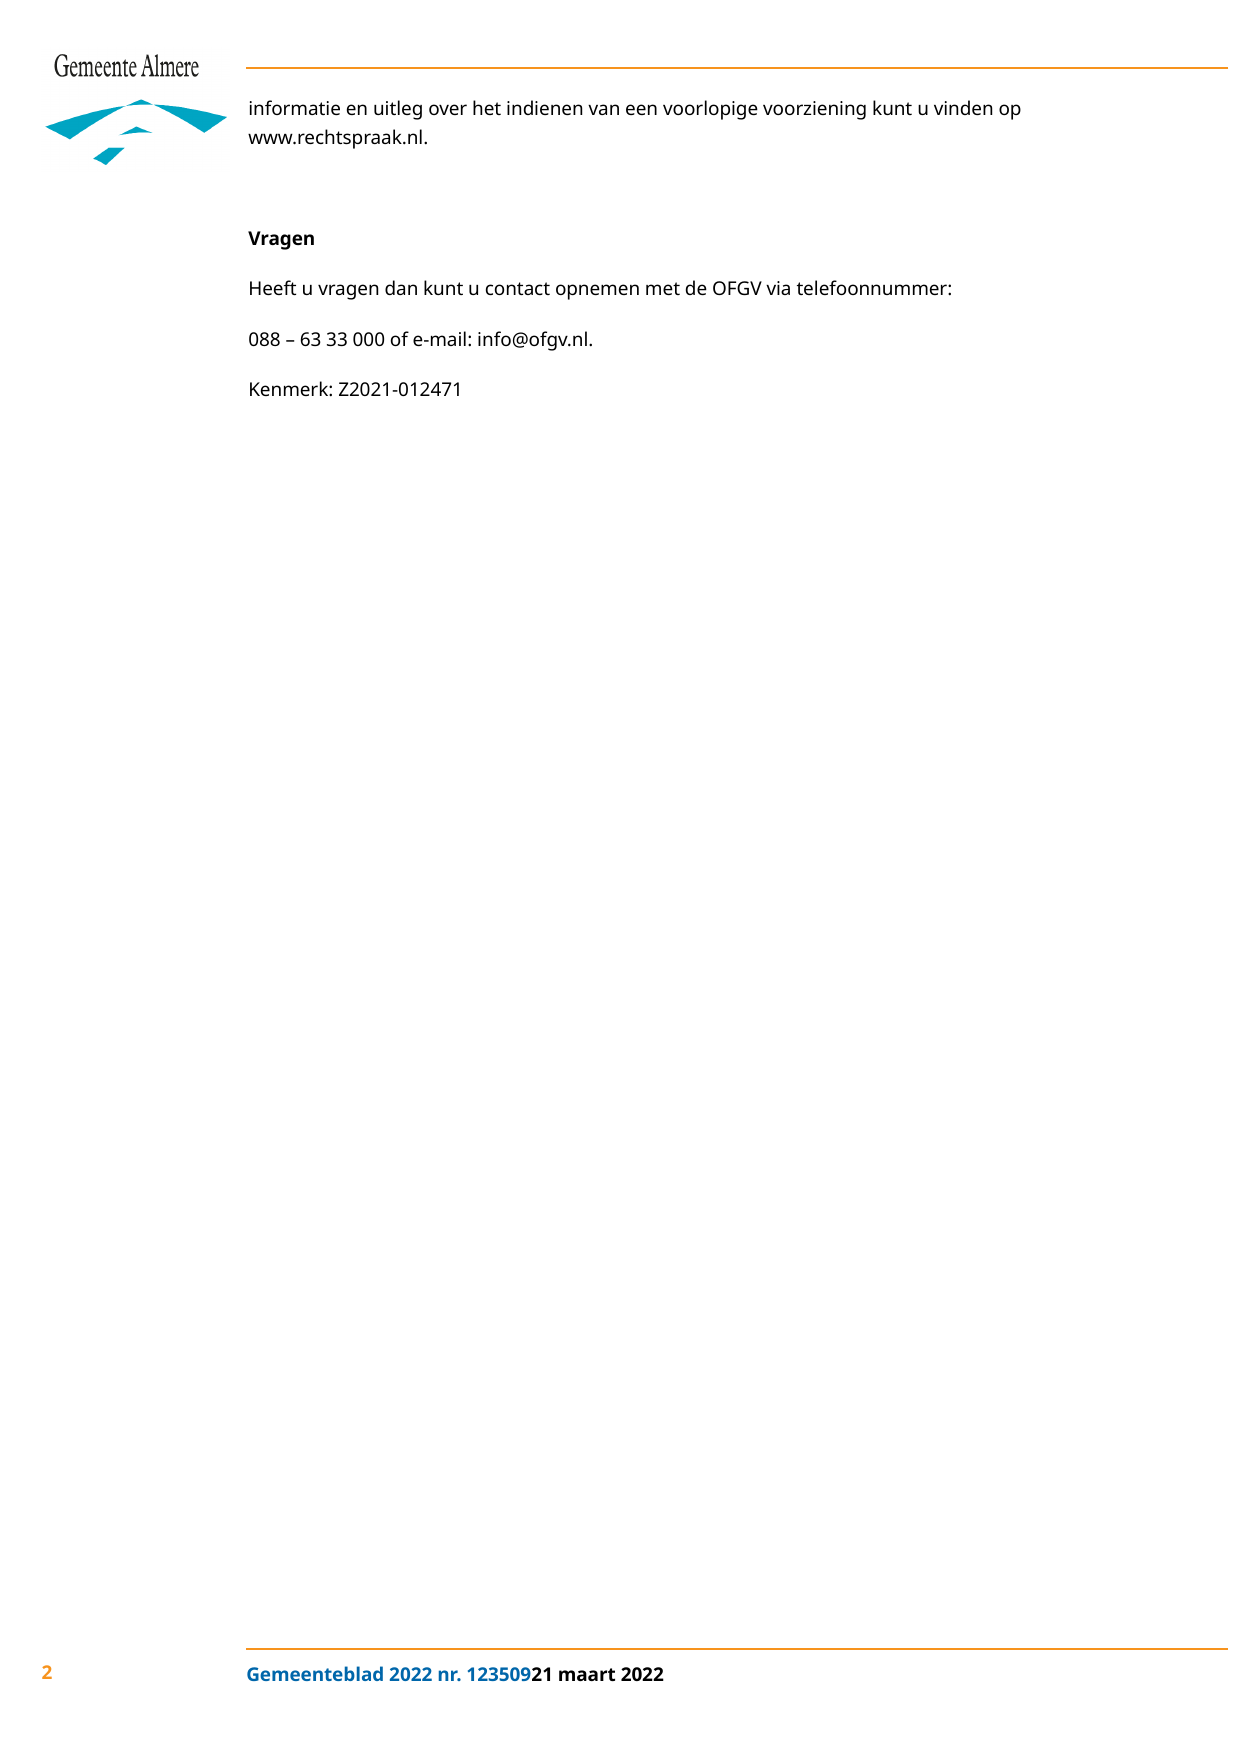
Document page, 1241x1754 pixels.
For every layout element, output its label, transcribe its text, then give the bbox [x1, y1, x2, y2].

text Kenmerk: Z2021-012471 [248, 376, 1152, 402]
text informatie en uitleg over het indienen van een voorlopige voorziening kunt u vinden op www.rechtspraak.nl. [248, 95, 1152, 150]
text Vragen [248, 225, 1152, 251]
text 088 – 63 33 000 of e-mail: info@ofgv.nl. [248, 326, 1152, 352]
text Heeft u vragen dan kunt u contact opnemen met de OFGV via telefoonnummer: [248, 276, 1152, 301]
picture [41, 47, 231, 172]
